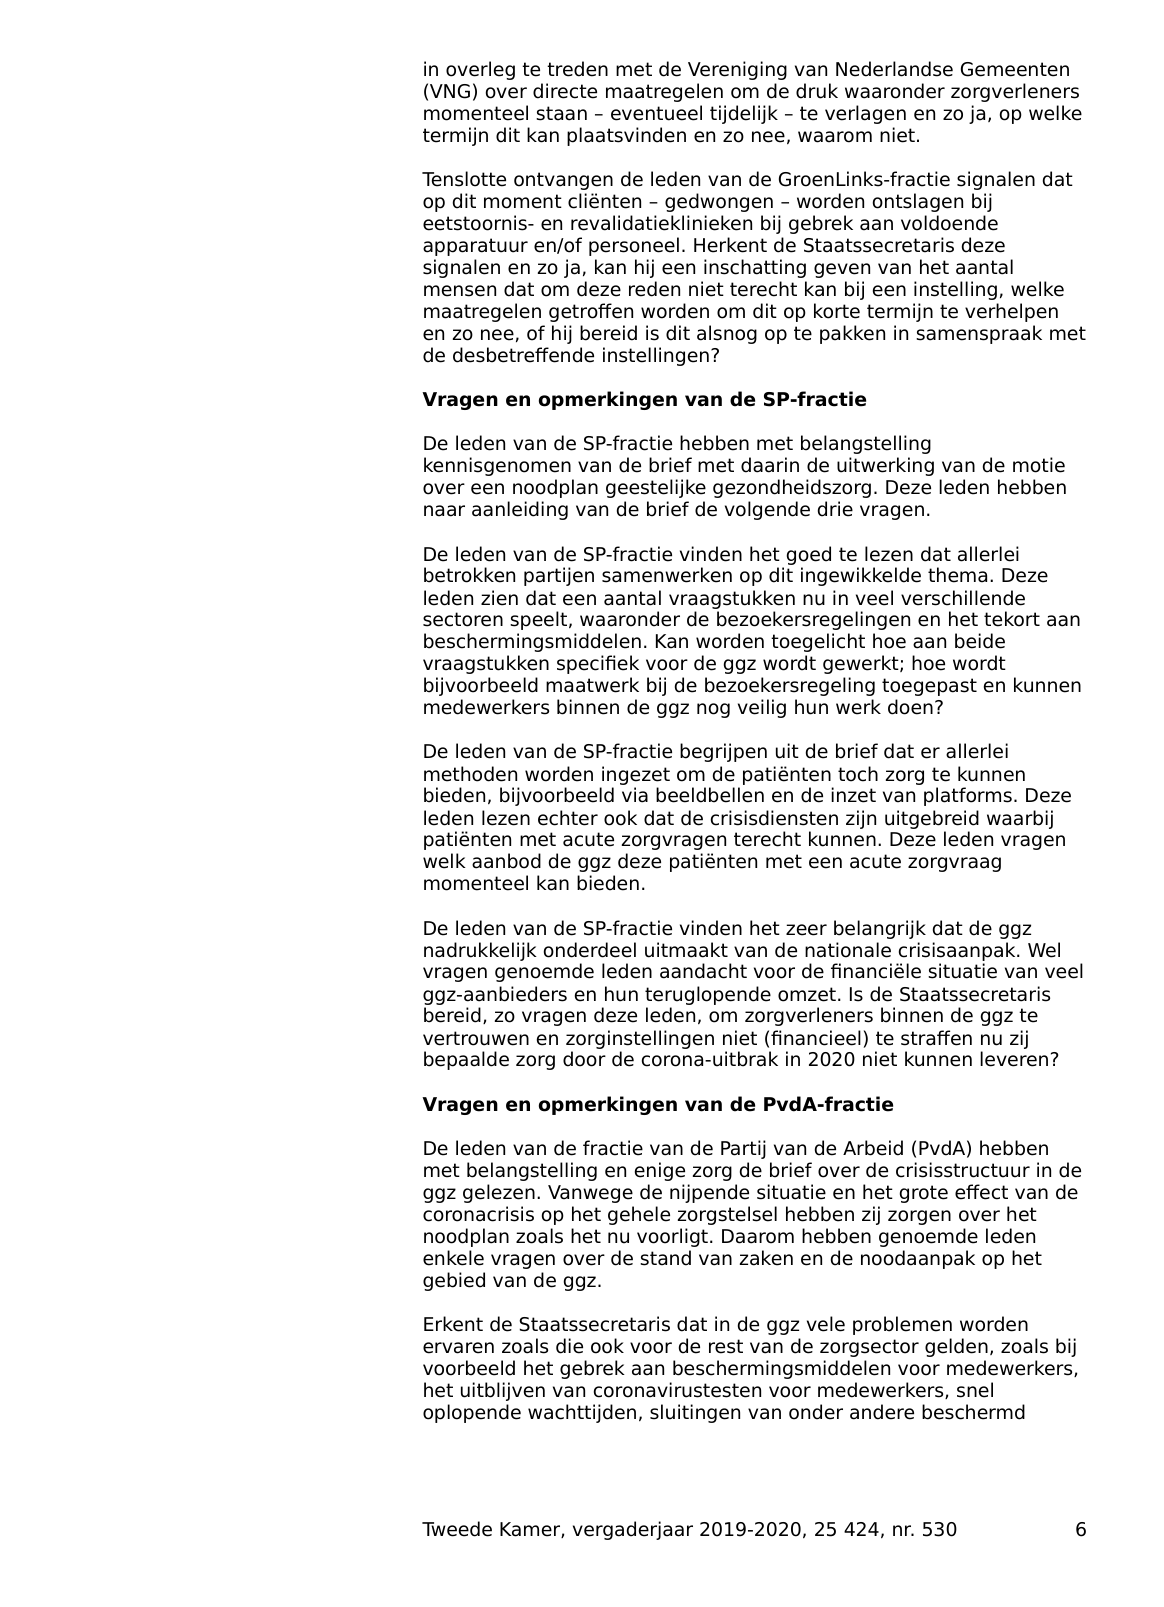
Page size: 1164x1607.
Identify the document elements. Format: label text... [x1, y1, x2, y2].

text De leden van de SP-fractie vinden het goed te lezen dat allerlei betrokken partijen samenwerken op dit ingewikkelde thema. Deze leden zien dat een aantal vraagstukken nu in veel verschillende sectoren speelt, waaronder de bezoekersregelingen en het tekort aan beschermingsmiddelen. Kan worden toegelicht hoe aan beide vraagstukken specifiek voor de ggz wordt gewerkt; hoe wordt bijvoorbeeld maatwerk bij de bezoekersregeling toegepast en kunnen medewerkers binnen de ggz nog veilig hun werk doen? [422, 543, 1087, 719]
text Tenslotte ontvangen de leden van de GroenLinks-fractie signalen dat op dit moment cliënten – gedwongen – worden ontslagen bij eetstoornis- en revalidatieklinieken bij gebrek aan voldoende apparatuur en/of personeel. Herkent de Staatssecretaris deze signalen en zo ja, kan hij een inschatting geven van het aantal mensen dat om deze reden niet terecht kan bij een instelling, welke maatregelen getroffen worden om dit op korte termijn te verhelpen en zo nee, of hij bereid is dit alsnog op te pakken in samenspraak met de desbetreffende instellingen? [422, 169, 1087, 367]
text De leden van de fractie van de Partij van de Arbeid (PvdA) hebben met belangstelling en enige zorg de brief over de crisisstructuur in de ggz gelezen. Vanwege de nijpende situatie en het grote effect van de coronacrisis op het gehele zorgstelsel hebben zij zorgen over het noodplan zoals het nu voorligt. Daarom hebben genoemde leden enkele vragen over de stand van zaken en de noodaanpak op het gebied van de ggz. [422, 1138, 1087, 1292]
text De leden van de SP-fractie vinden het zeer belangrijk dat de ggz nadrukkelijk onderdeel uitmaakt van de nationale crisisaanpak. Wel vragen genoemde leden aandacht voor de financiële situatie van veel ggz-aanbieders en hun teruglopende omzet. Is de Staatssecretaris bereid, zo vragen deze leden, om zorgverleners binnen de ggz te vertrouwen en zorginstellingen niet (financieel) te straffen nu zij bepaalde zorg door de corona-uitbrak in 2020 niet kunnen leveren? [422, 917, 1087, 1071]
text in overleg te treden met de Vereniging van Nederlandse Gemeenten (VNG) over directe maatregelen om de druk waaronder zorgverleners momenteel staan – eventueel tijdelijk – te verlagen en zo ja, op welke termijn dit kan plaatsvinden en zo nee, waarom niet. [422, 59, 1087, 147]
text De leden van de SP-fractie begrijpen uit de brief dat er allerlei methoden worden ingezet om de patiënten toch zorg te kunnen bieden, bijvoorbeeld via beeldbellen en de inzet van platforms. Deze leden lezen echter ook dat de crisisdiensten zijn uitgebreid waarbij patiënten met acute zorgvragen terecht kunnen. Deze leden vragen welk aanbod de ggz deze patiënten met een acute zorgvraag momenteel kan bieden. [422, 741, 1087, 895]
text Erkent de Staatssecretaris dat in de ggz vele problemen worden ervaren zoals die ook voor de rest van de zorgsector gelden, zoals bij voorbeeld het gebrek aan beschermingsmiddelen voor medewerkers, het uitblijven van coronavirustesten voor medewerkers, snel oplopende wachttijden, sluitingen van onder andere beschermd [422, 1314, 1087, 1424]
subtitle Vragen en opmerkingen van de SP-fractie [422, 389, 1087, 411]
text De leden van de SP-fractie hebben met belangstelling kennisgenomen van de brief met daarin de uitwerking van de motie over een noodplan geestelijke gezondheidszorg. Deze leden hebben naar aanleiding van de brief de volgende drie vragen. [422, 433, 1087, 521]
subtitle Vragen en opmerkingen van de PvdA-fractie [422, 1093, 1087, 1116]
